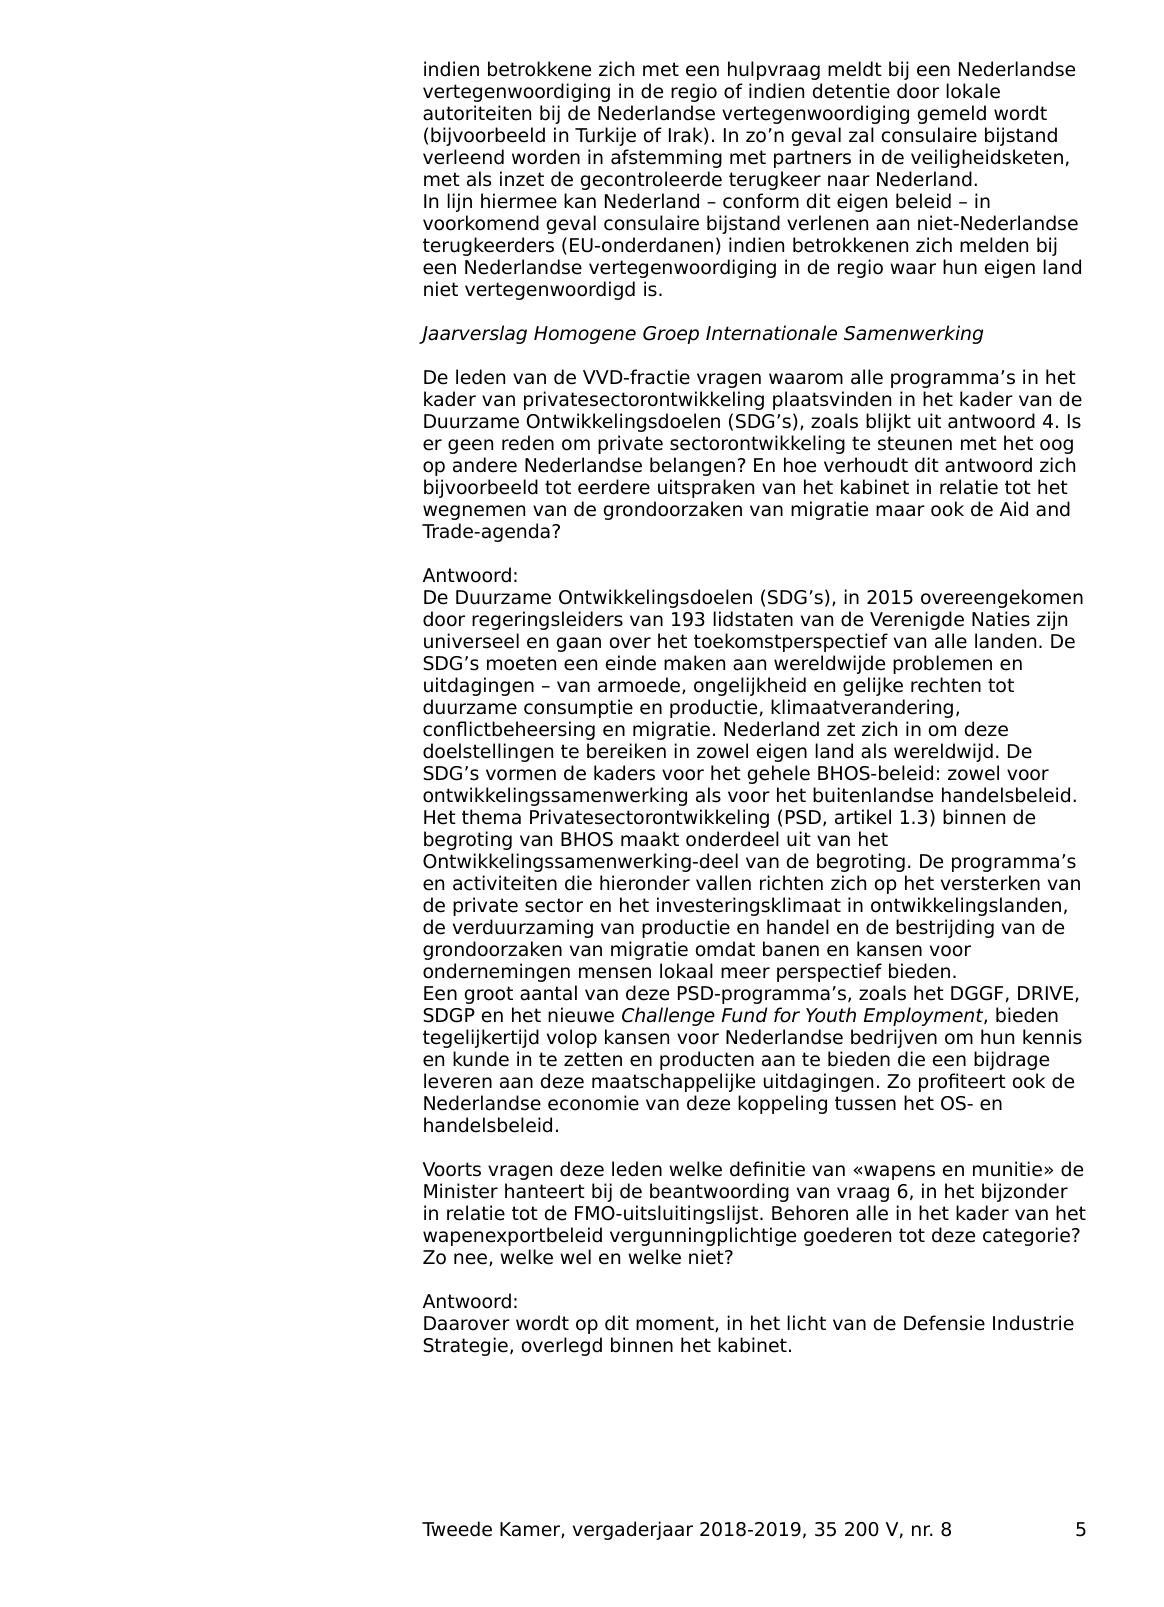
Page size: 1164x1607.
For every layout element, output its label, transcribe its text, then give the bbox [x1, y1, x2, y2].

text De Duurzame Ontwikkelingsdoelen (SDG’s), in 2015 overeengekomen door regeringsleiders van 193 lidstaten van de Verenigde Naties zijn universeel en gaan over het toekomstperspectief van alle landen. De SDG’s moeten een einde maken aan wereldwijde problemen en uitdagingen – van armoede, ongelijkheid en gelijke rechten tot duurzame consumptie en productie, klimaatverandering, conflictbeheersing en migratie. Nederland zet zich in om deze doelstellingen te bereiken in zowel eigen land als wereldwijd. De SDG’s vormen de kaders voor het gehele BHOS-beleid: zowel voor ontwikkelingssamenwerking als voor het buitenlandse handelsbeleid. [422, 587, 1087, 807]
text indien betrokkene zich met een hulpvraag meldt bij een Nederlandse vertegenwoordiging in de regio of indien detentie door lokale autoriteiten bij de Nederlandse vertegenwoordiging gemeld wordt (bijvoorbeeld in Turkije of Irak). In zo’n geval zal consulaire bijstand verleend worden in afstemming met partners in de veiligheidsketen, met als inzet de gecontroleerde terugkeer naar Nederland. [422, 59, 1087, 191]
text In lijn hiermee kan Nederland – conform dit eigen beleid – in voorkomend geval consulaire bijstand verlenen aan niet-Nederlandse terugkeerders (EU-onderdanen) indien betrokkenen zich melden bij een Nederlandse vertegenwoordiging in de regio waar hun eigen land niet vertegenwoordigd is. [422, 191, 1087, 301]
text De leden van de VVD-fractie vragen waarom alle programma’s in het kader van privatesectorontwikkeling plaatsvinden in het kader van de Duurzame Ontwikkelingsdoelen (SDG’s), zoals blijkt uit antwoord 4. Is er geen reden om private sectorontwikkeling te steunen met het oog op andere Nederlandse belangen? En hoe verhoudt dit antwoord zich bijvoorbeeld tot eerdere uitspraken van het kabinet in relatie tot het wegnemen van de grondoorzaken van migratie maar ook de Aid and Trade-agenda? [422, 367, 1087, 543]
text Voorts vragen deze leden welke definitie van «wapens en munitie» de Minister hanteert bij de beantwoording van vraag 6, in het bijzonder in relatie tot de FMO-uitsluitingslijst. Behoren alle in het kader van het wapenexportbeleid vergunningplichtige goederen tot deze categorie? Zo nee, welke wel en welke niet? [422, 1159, 1087, 1269]
text Antwoord: [422, 565, 1087, 587]
text Antwoord: [422, 1291, 1087, 1313]
subtitle Jaarverslag Homogene Groep Internationale Samenwerking [422, 323, 1087, 345]
text Daarover wordt op dit moment, in het licht van de Defensie Industrie Strategie, overlegd binnen het kabinet. [422, 1313, 1087, 1357]
text Het thema Privatesectorontwikkeling (PSD, artikel 1.3) binnen de begroting van BHOS maakt onderdeel uit van het Ontwikkelingssamenwerking-deel van de begroting. De programma’s en activiteiten die hieronder vallen richten zich op het versterken van de private sector en het investeringsklimaat in ontwikkelingslanden, de verduurzaming van productie en handel en de bestrijding van de grondoorzaken van migratie omdat banen en kansen voor ondernemingen mensen lokaal meer perspectief bieden. [422, 807, 1087, 983]
text Een groot aantal van deze PSD-programma’s, zoals het DGGF, DRIVE, SDGP en het nieuwe Challenge Fund for Youth Employment, bieden tegelijkertijd volop kansen voor Nederlandse bedrijven om hun kennis en kunde in te zetten en producten aan te bieden die een bijdrage leveren aan deze maatschappelijke uitdagingen. Zo profiteert ook de Nederlandse economie van deze koppeling tussen het OS- en handelsbeleid. [422, 983, 1087, 1137]
